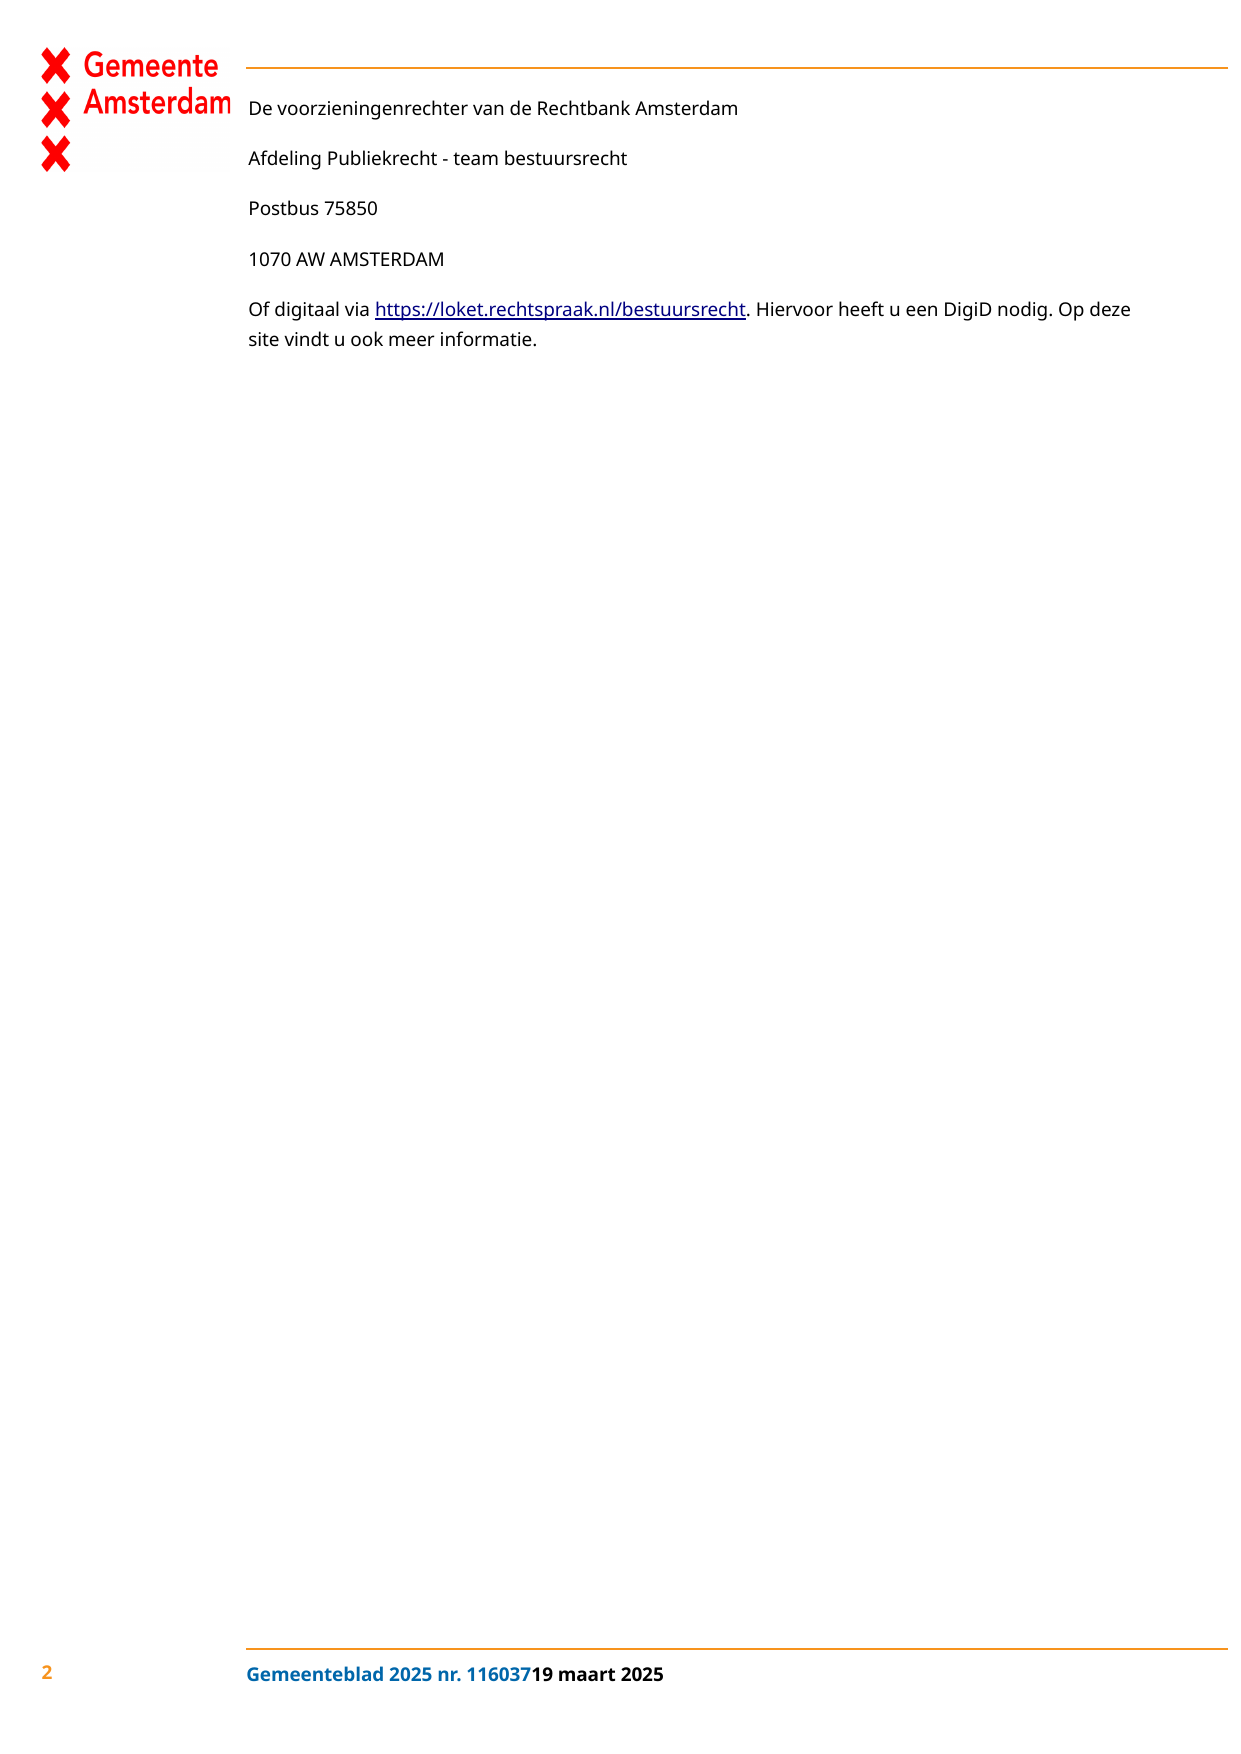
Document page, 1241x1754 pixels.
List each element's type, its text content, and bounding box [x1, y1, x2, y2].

text Of digitaal via https://loket.rechtspraak.nl/bestuursrecht. Hiervoor heeft u een DigiD nodig. Op deze site vindt u ook meer informatie. [248, 296, 1152, 352]
text Postbus 75850 [248, 196, 1152, 221]
picture [41, 47, 231, 172]
text Afdeling Publiekrecht - team bestuursrecht [248, 145, 1152, 171]
text 1070 AW AMSTERDAM [248, 246, 1152, 272]
text De voorzieningenrechter van de Rechtbank Amsterdam [248, 95, 1152, 121]
